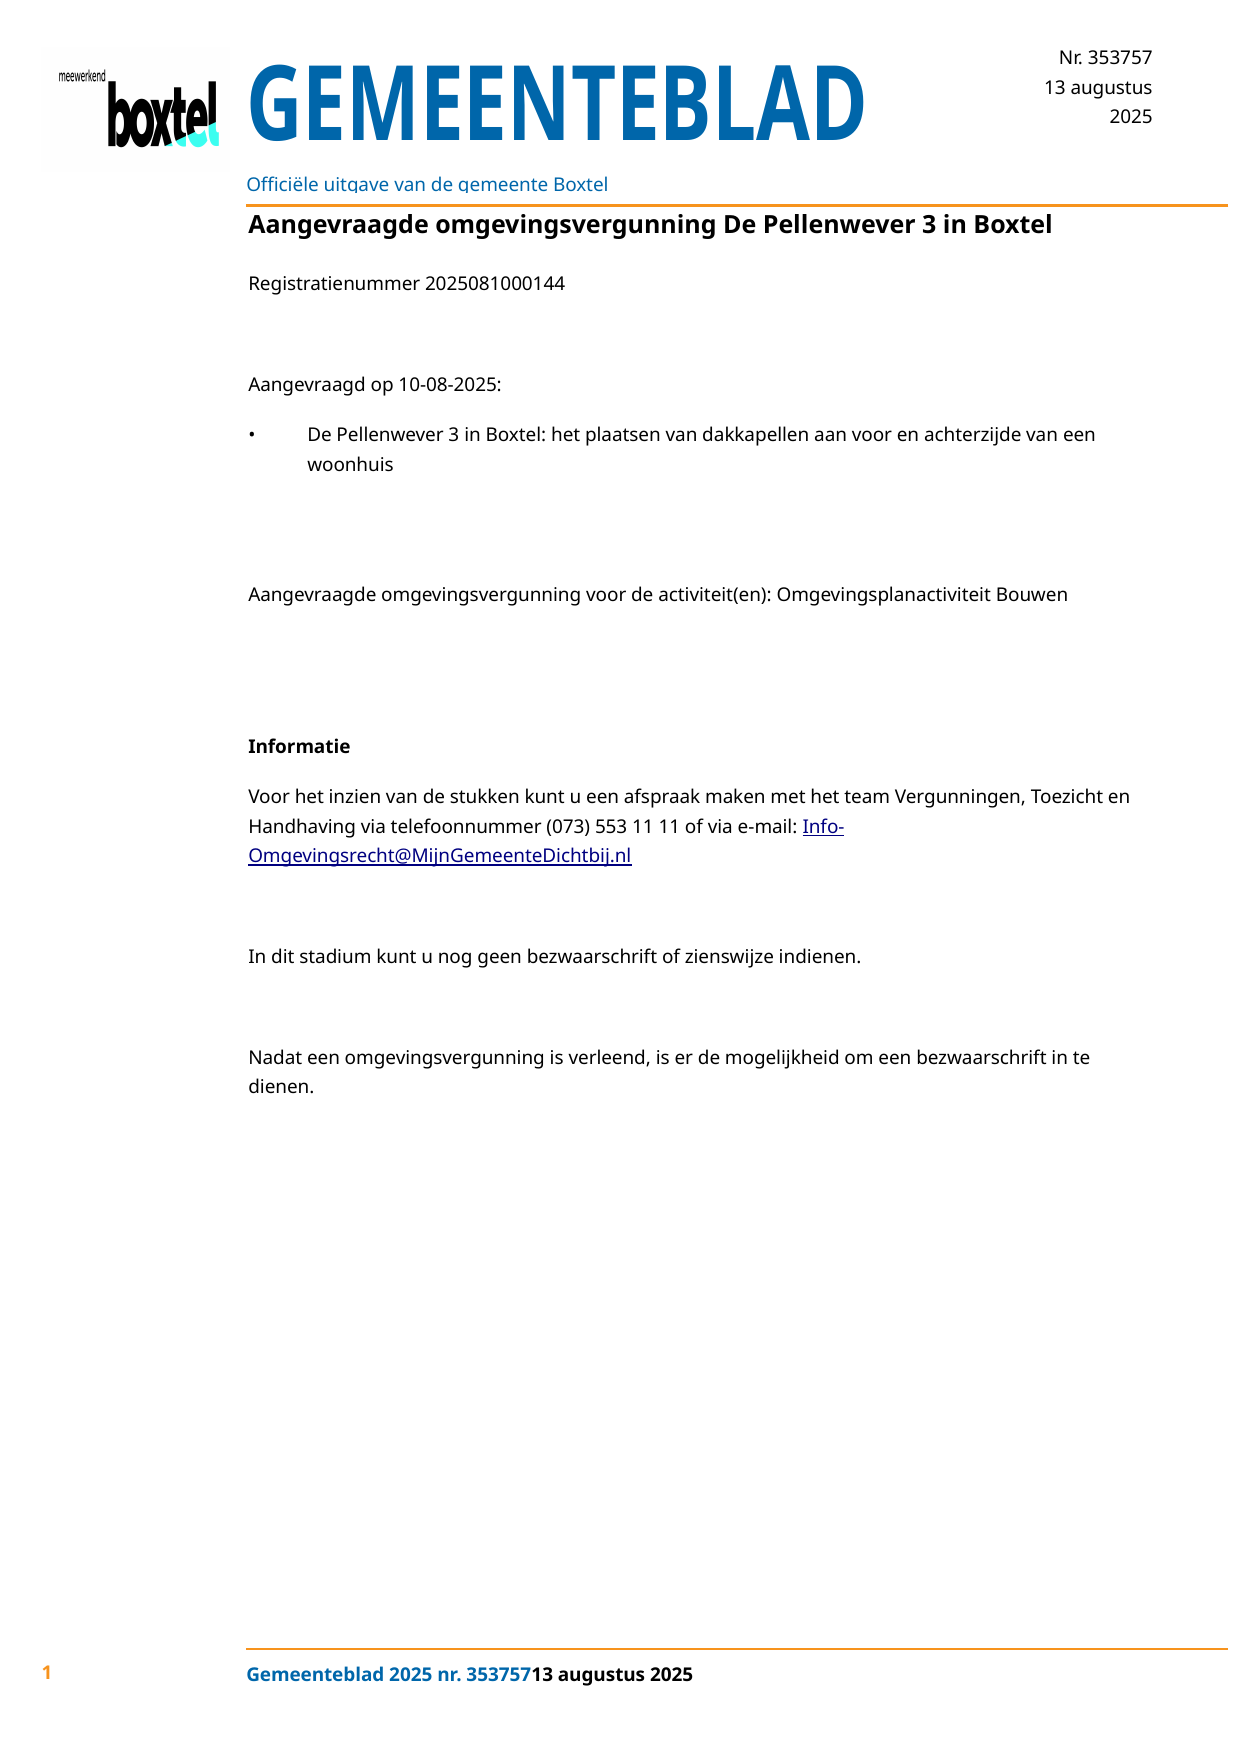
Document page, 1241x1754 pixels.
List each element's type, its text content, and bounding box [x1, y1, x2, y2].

text In dit stadium kunt u nog geen bezwaarschrift of zienswijze indienen. [248, 943, 1152, 969]
text Registratienummer 2025081000144 [248, 270, 1152, 296]
text Aangevraagde omgevingsvergunning voor de activiteit(en): Omgevingsplanactiviteit Bouwen [248, 582, 1152, 607]
text Aangevraagd op 10-08-2025: [248, 371, 1152, 397]
picture [41, 47, 231, 172]
text Aangevraagde omgevingsvergunning De Pellenwever 3 in Boxtel [248, 207, 1152, 241]
text Informatie [248, 733, 1152, 758]
list De Pellenwever 3 in Boxtel: het plaatsen van dakkapellen aan voor en achterzijde van een woonhuis [248, 422, 1152, 477]
text Voor het inzien van de stukken kunt u een afspraak maken met het team Vergunningen, Toezicht en Handhaving via telefoonnummer (073) 553 11 11 of via e-mail: Info-Omgevingsrecht@MijnGemeenteDichtbij.nl [248, 783, 1152, 868]
text Nadat een omgevingsvergunning is verleend, is er de mogelijkheid om een bezwaarschrift in te dienen. [248, 1044, 1152, 1099]
